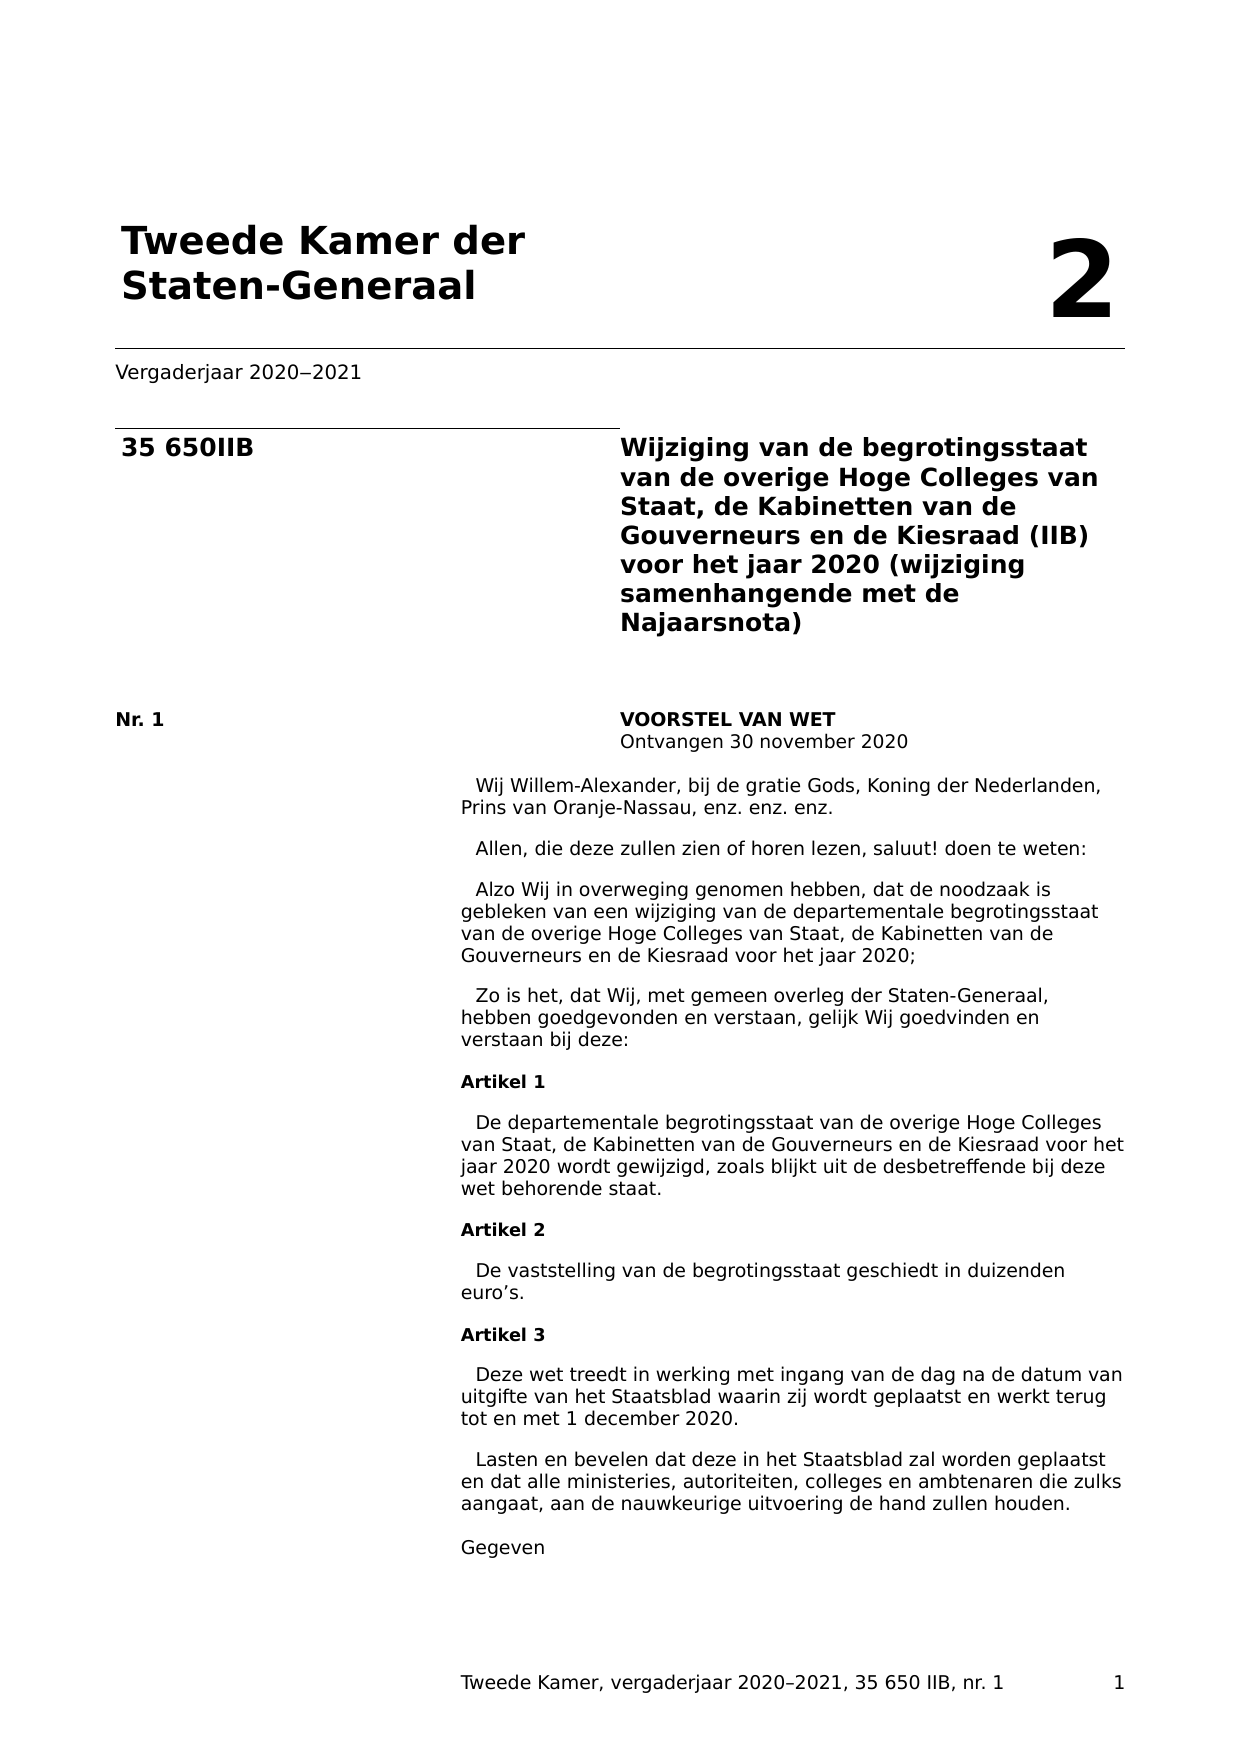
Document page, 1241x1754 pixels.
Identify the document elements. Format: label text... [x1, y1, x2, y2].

table_header Voorstel van Wet Ontvangen 30 november 2020 [620, 709, 1125, 775]
text Allen, die deze zullen zien of horen lezen, saluut! doen te weten: [461, 838, 1125, 860]
table_header Wijziging van de begrotingsstaat van de overige Hoge Colleges van Staat, de Kabinetten van de Gouverneurs en de Kiesraad (IIB) voor het jaar 2020 (wijziging samenhangende met de Najaarsnota) [620, 428, 1125, 643]
table_header Tweede Kamer der Staten-Generaal [115, 213, 620, 348]
text Alzo Wij in overweging genomen hebben, dat de noodzaak is gebleken van een wijziging van de departementale begrotingsstaat van de overige Hoge Colleges van Staat, de Kabinetten van de Gouverneurs en de Kiesraad voor het jaar 2020; [461, 879, 1125, 967]
table_header 35 650IIB [115, 429, 620, 643]
text Zo is het, dat Wij, met gemeen overleg der Staten-Generaal, hebben goedgevonden en verstaan, gelijk Wij goedvinden en verstaan bij deze: [461, 985, 1125, 1051]
table_header Nr. 1 [115, 709, 620, 775]
text Lasten en bevelen dat deze in het Staatsblad zal worden geplaatst en dat alle ministeries, autoriteiten, colleges en ambtenaren die zulks aangaat, aan de nauwkeurige uitvoering de hand zullen houden. [461, 1449, 1125, 1515]
text De vaststelling van de begrotingsstaat geschiedt in duizenden euro’s. [461, 1260, 1125, 1304]
text Wij Willem-Alexander, bij de gratie Gods, Koning der Nederlanden, Prins van Oranje-Nassau, enz. enz. enz. [461, 775, 1125, 819]
table_cell Vergaderjaar 2020‒2021 [115, 349, 1125, 384]
table_header 2 [620, 213, 1125, 348]
text De departementale begrotingsstaat van de overige Hoge Colleges van Staat, de Kabinetten van de Gouverneurs en de Kiesraad voor het jaar 2020 wordt gewijzigd, zoals blijkt uit de desbetreffende bij deze wet behorende staat. [461, 1112, 1125, 1199]
text Gegeven [461, 1537, 1125, 1559]
title Artikel 1 [461, 1070, 1125, 1093]
title Artikel 3 [461, 1323, 1125, 1346]
title Artikel 2 [461, 1218, 1125, 1241]
text Deze wet treedt in werking met ingang van de dag na de datum van uitgifte van het Staatsblad waarin zij wordt geplaatst en werkt terug tot en met 1 december 2020. [461, 1364, 1125, 1430]
